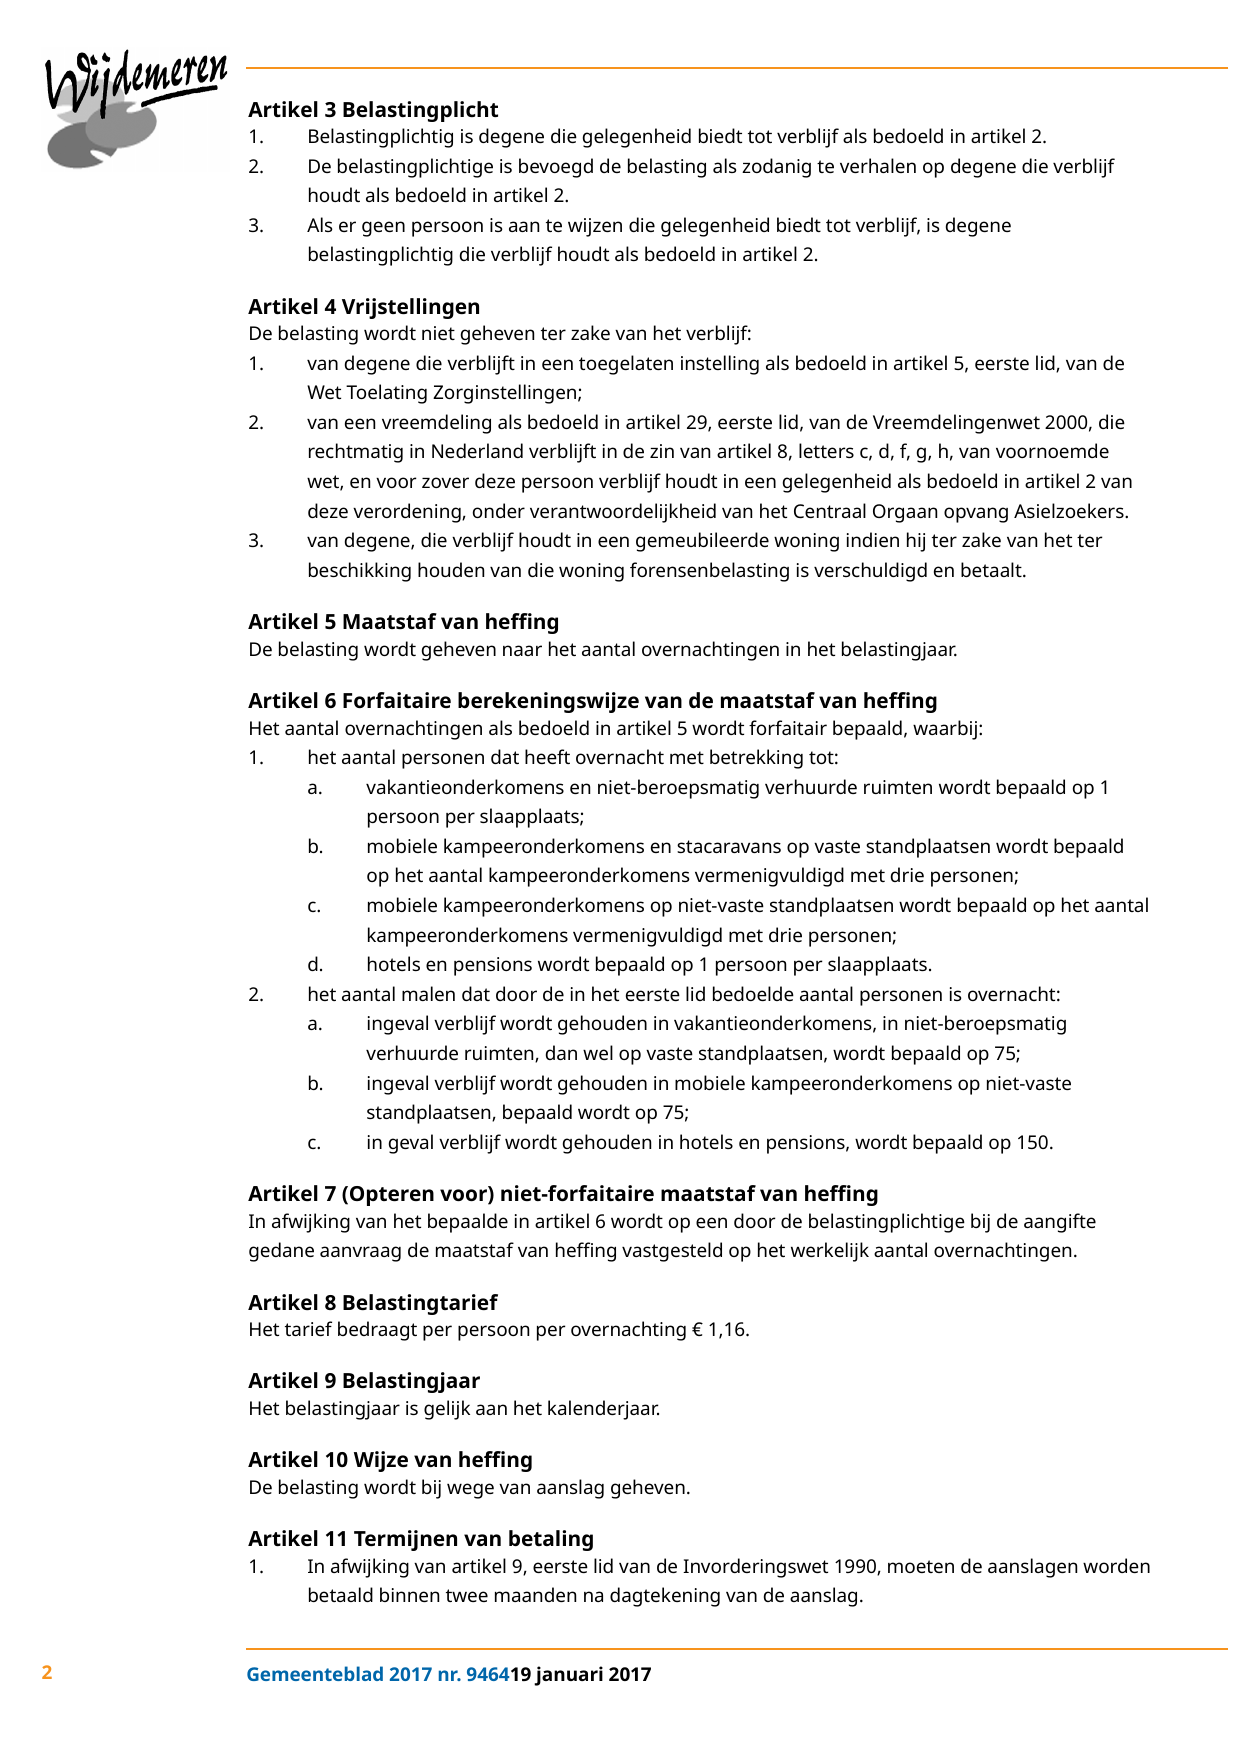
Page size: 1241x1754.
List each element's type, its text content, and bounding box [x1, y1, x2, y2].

list van degene die verblijft in een toegelaten instelling als bedoeld in artikel 5, eerste lid, van de Wet Toelating Zorginstellingen; [248, 350, 1152, 405]
list van degene, die verblijf houdt in een gemeubileerde woning indien hij ter zake van het ter beschikking houden van die woning forensenbelasting is verschuldigd en betaalt. [248, 527, 1152, 583]
list In afwijking van artikel 9, eerste lid van de Invorderingswet 1990, moeten de aanslagen worden betaald binnen twee maanden na dagtekening van de aanslag. [248, 1553, 1152, 1608]
list vakantieonderkomens en niet-beroepsmatig verhuurde ruimten wordt bepaald op 1 persoon per slaapplaats; [307, 774, 1152, 829]
list in geval verblijf wordt gehouden in hotels en pensions, wordt bepaald op 150. [307, 1129, 1152, 1155]
list het aantal malen dat door de in het eerste lid bedoelde aantal personen is overnacht: [248, 981, 1152, 1007]
text In afwijking van het bepaalde in artikel 6 wordt op een door de belastingplichtige bij de aangifte gedane aanvraag de maatstaf van heffing vastgesteld op het werkelijk aantal overnachtingen. [248, 1208, 1152, 1263]
text Het aantal overnachtingen als bedoeld in artikel 5 wordt forfaitair bepaald, waarbij: [248, 715, 1152, 741]
list mobiele kampeeronderkomens en stacaravans op vaste standplaatsen wordt bepaald op het aantal kampeeronderkomens vermenigvuldigd met drie personen; [307, 833, 1152, 888]
text Artikel 6 Forfaitaire berekeningswijze van de maatstaf van heffing [248, 686, 1152, 715]
text Artikel 4 Vrijstellingen [248, 292, 1152, 320]
list mobiele kampeeronderkomens op niet-vaste standplaatsen wordt bepaald op het aantal kampeeronderkomens vermenigvuldigd met drie personen; [307, 892, 1152, 948]
text De belasting wordt geheven naar het aantal overnachtingen in het belastingjaar. [248, 636, 1152, 662]
text Artikel 3 Belastingplicht [248, 95, 1152, 123]
list ingeval verblijf wordt gehouden in mobiele kampeeronderkomens op niet-vaste standplaatsen, bepaald wordt op 75; [307, 1070, 1152, 1125]
text Artikel 7 (Opteren voor) niet-forfaitaire maatstaf van heffing [248, 1179, 1152, 1208]
text Artikel 10 Wijze van heffing [248, 1446, 1152, 1474]
text Artikel 9 Belastingjaar [248, 1367, 1152, 1395]
text De belasting wordt bij wege van aanslag geheven. [248, 1474, 1152, 1500]
text Het belastingjaar is gelijk aan het kalenderjaar. [248, 1395, 1152, 1421]
list De belastingplichtige is bevoegd de belasting als zodanig te verhalen op degene die verblijf houdt als bedoeld in artikel 2. [248, 153, 1152, 208]
text Artikel 5 Maatstaf van heffing [248, 607, 1152, 636]
picture [41, 47, 231, 172]
list ingeval verblijf wordt gehouden in vakantieonderkomens, in niet-beroepsmatig verhuurde ruimten, dan wel op vaste standplaatsen, wordt bepaald op 75; [307, 1011, 1152, 1066]
text Het tarief bedraagt per persoon per overnachting € 1,16. [248, 1316, 1152, 1342]
text Artikel 11 Termijnen van betaling [248, 1524, 1152, 1553]
text Artikel 8 Belastingtarief [248, 1288, 1152, 1316]
list het aantal personen dat heeft overnacht met betrekking tot: [248, 744, 1152, 770]
list Als er geen persoon is aan te wijzen die gelegenheid biedt tot verblijf, is degene belastingplichtig die verblijf houdt als bedoeld in artikel 2. [248, 212, 1152, 267]
list hotels en pensions wordt bepaald op 1 persoon per slaapplaats. [307, 951, 1152, 977]
text De belasting wordt niet geheven ter zake van het verblijf: [248, 320, 1152, 346]
list van een vreemdeling als bedoeld in artikel 29, eerste lid, van de Vreemdelingenwet 2000, die rechtmatig in Nederland verblijft in de zin van artikel 8, letters c, d, f, g, h, van voornoemde wet, en voor zover deze persoon verblijf houdt in een gelegenheid als bedoeld in artikel 2 van deze verordening, onder verantwoordelijkheid van het Centraal Orgaan opvang Asielzoekers. [248, 409, 1152, 524]
list Belastingplichtig is degene die gelegenheid biedt tot verblijf als bedoeld in artikel 2. [248, 123, 1152, 149]
